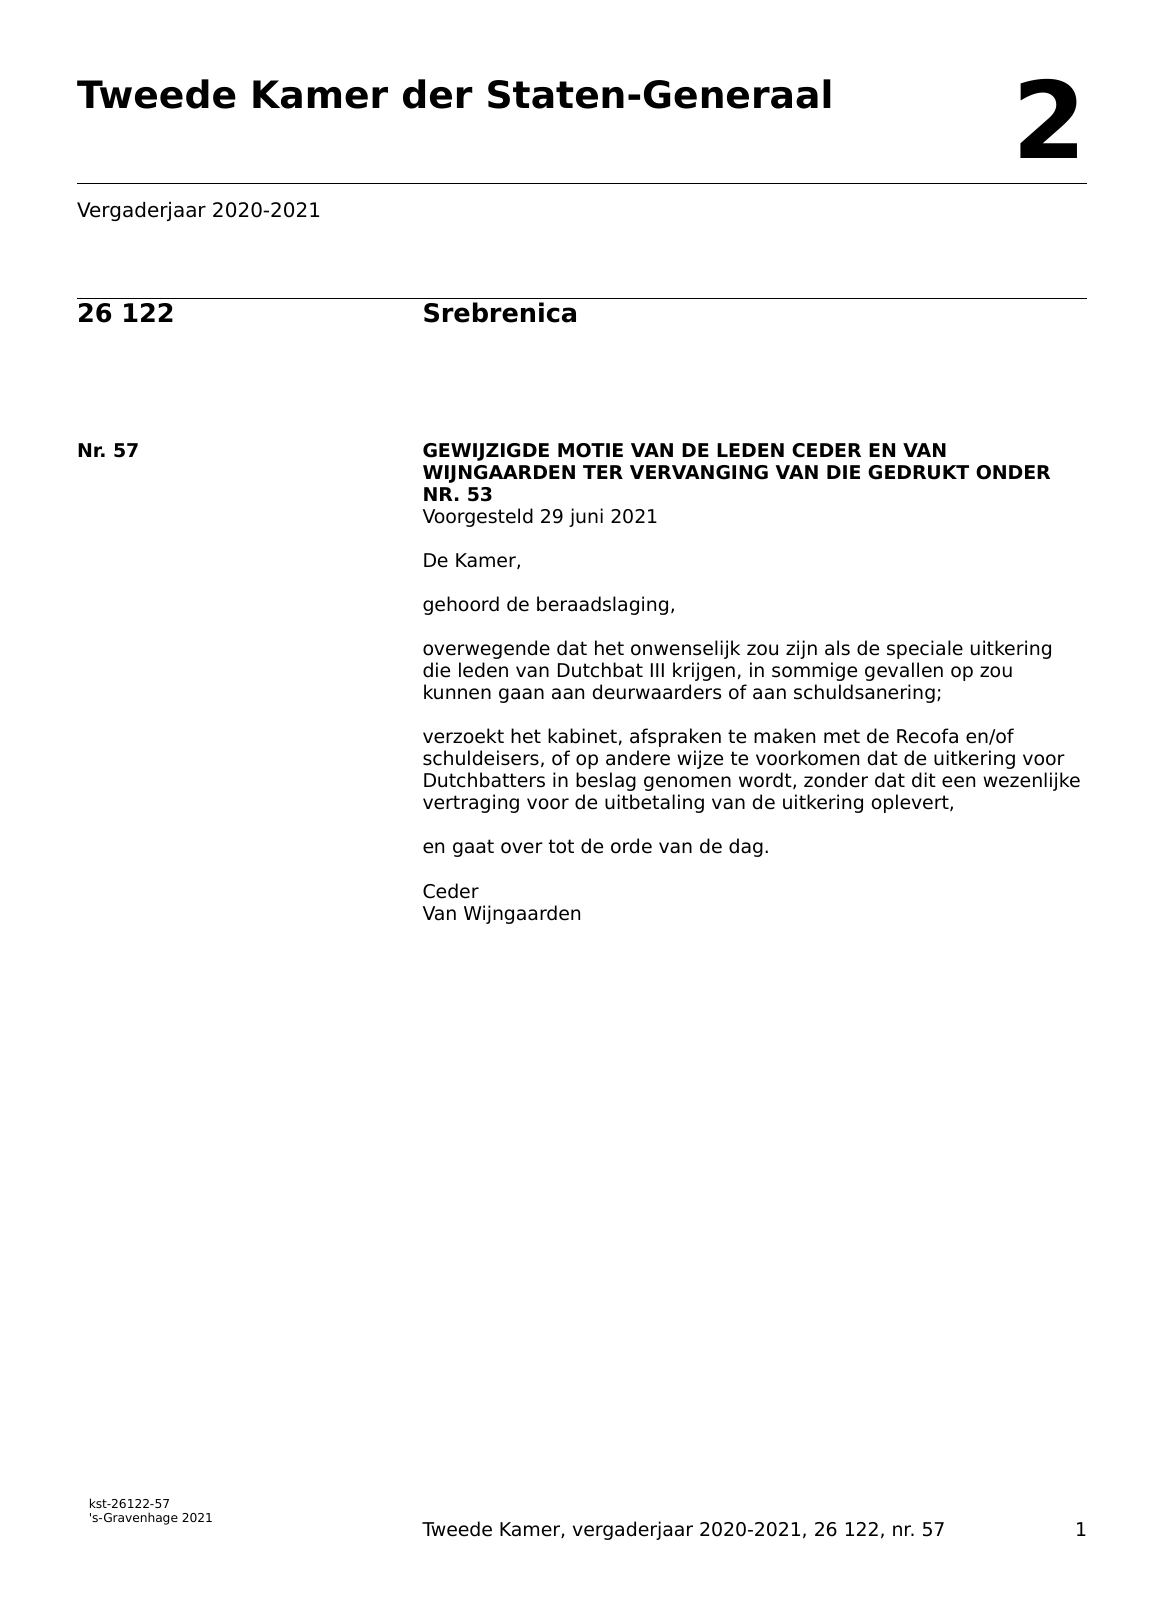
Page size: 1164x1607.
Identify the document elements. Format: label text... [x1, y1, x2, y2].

text kst-26122-57 [88, 1497, 323, 1511]
table_header Tweede Kamer der Staten-Generaal [77, 59, 886, 183]
text 's-Gravenhage 2021 [88, 1511, 323, 1525]
text Ceder [422, 881, 1087, 902]
subtitle 26 122 Srebrenica [77, 299, 1087, 329]
text gehoord de beraadslaging, [422, 594, 1087, 616]
text Voorgesteld 29 juni 2021 [422, 506, 1087, 528]
table_cell Vergaderjaar 2020-2021 [77, 184, 1087, 298]
text De Kamer, [422, 550, 1087, 572]
text overwegende dat het onwenselijk zou zijn als de speciale uitkering die leden van Dutchbat III krijgen, in sommige gevallen op zou kunnen gaan aan deurwaarders of aan schuldsanering; [422, 638, 1087, 704]
table_header 2 [886, 59, 1087, 183]
text Van Wijngaarden [422, 902, 1087, 924]
text en gaat over tot de orde van de dag. [422, 836, 1087, 858]
text verzoekt het kabinet, afspraken te maken met de Recofa en/of schuldeisers, of op andere wijze te voorkomen dat de uitkering voor Dutchbatters in beslag genomen wordt, zonder dat dit een wezenlijke vertraging voor de uitbetaling van de uitkering oplevert, [422, 726, 1087, 814]
subtitle Nr. 57 GEWIJZIGDE MOTIE VAN DE LEDEN CEDER EN VAN WIJNGAARDEN TER VERVANGING VAN DIE GEDRUKT ONDER NR. 53 [77, 440, 1087, 506]
